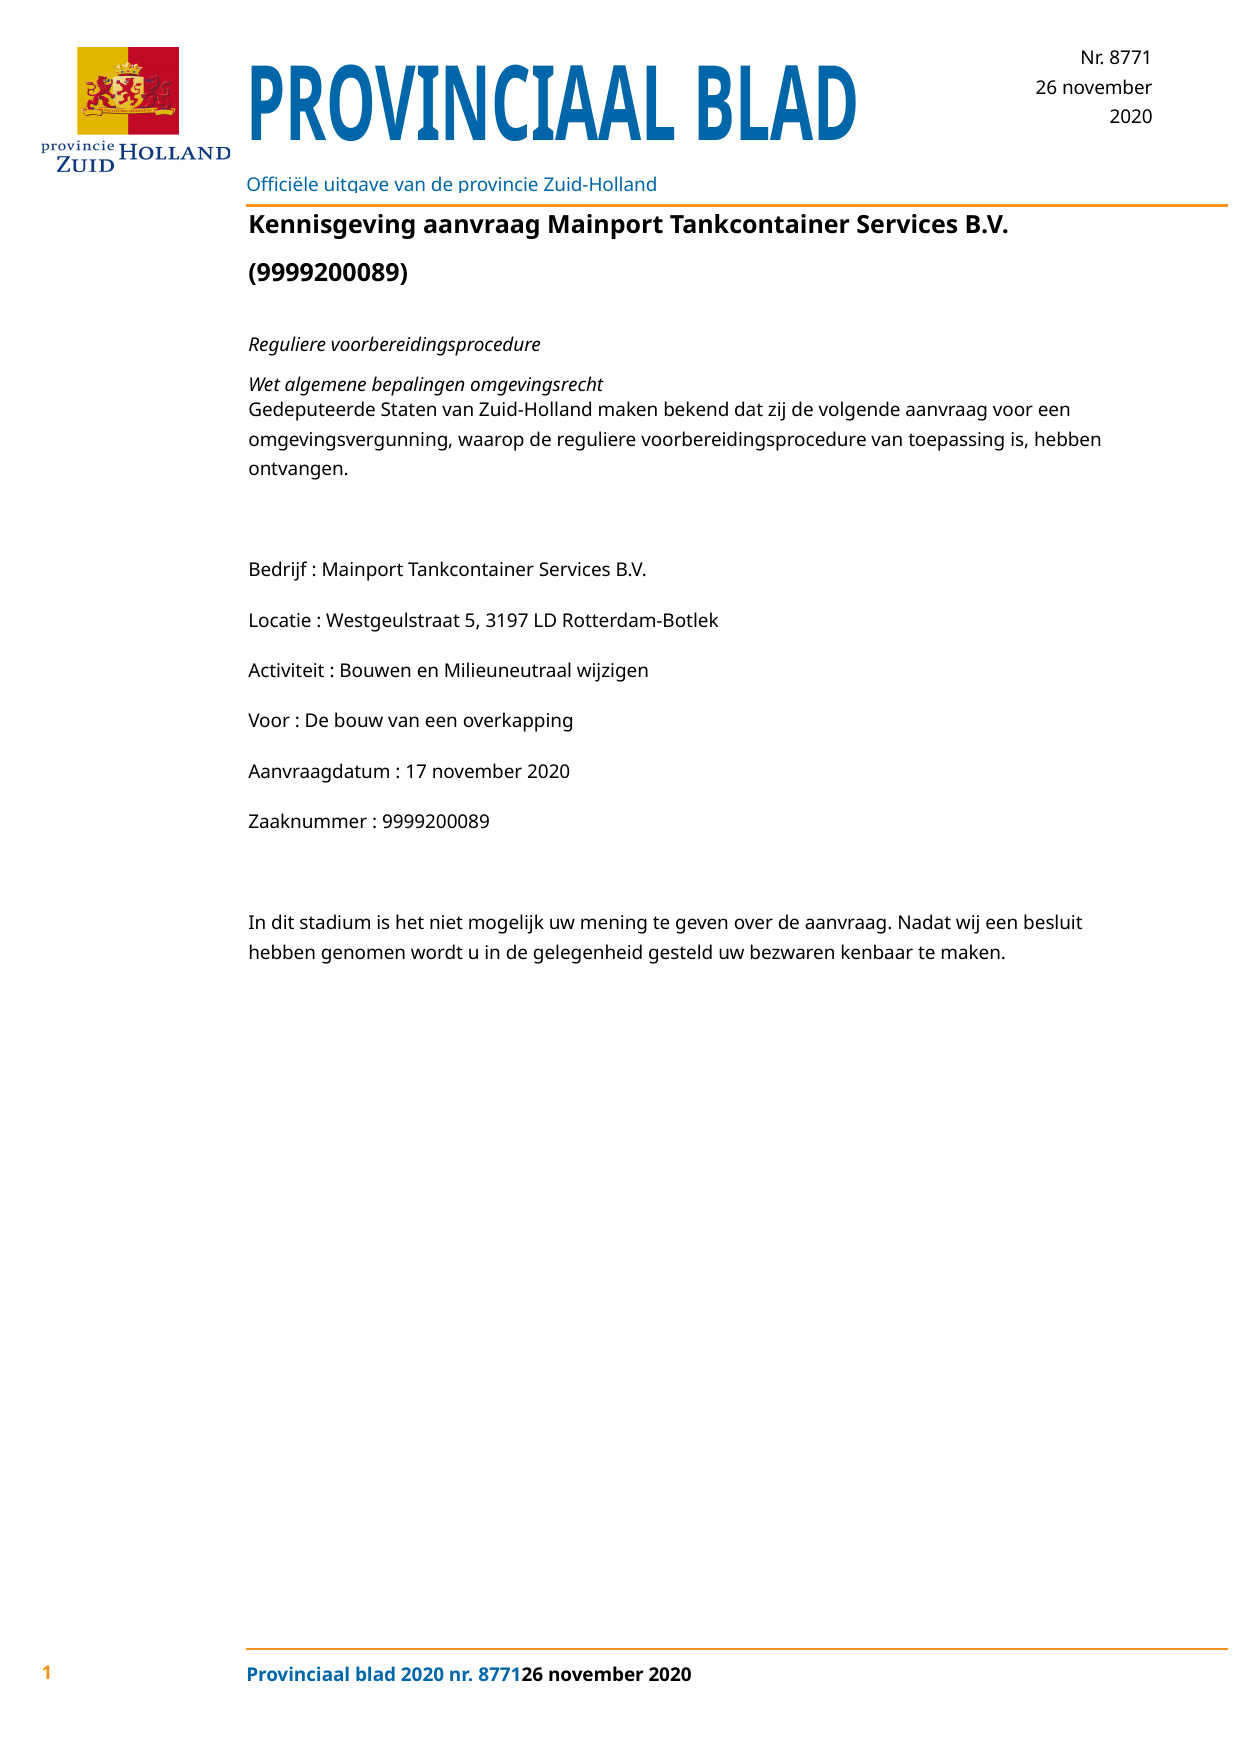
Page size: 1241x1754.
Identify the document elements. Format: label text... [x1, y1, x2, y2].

text Zaaknummer : 9999200089 [248, 808, 1152, 834]
text Voor : De bouw van een overkapping [248, 708, 1152, 733]
text Reguliere voorbereidingsprocedure [248, 331, 1152, 357]
text Bedrijf : Mainport Tankcontainer Services B.V. [248, 556, 1152, 582]
text Kennisgeving aanvraag Mainport Tankcontainer Services B.V. (9999200089) [248, 207, 1152, 288]
text Locatie : Westgeulstraat 5, 3197 LD Rotterdam-Botlek [248, 607, 1152, 633]
text Wet algemene bepalingen omgevingsrecht [248, 371, 1152, 396]
text Aanvraagdatum : 17 november 2020 [248, 758, 1152, 784]
text In dit stadium is het niet mogelijk uw mening te geven over de aanvraag. Nadat wij een besluit hebben genomen wordt u in de gelegenheid gesteld uw bezwaren kenbaar te maken. [248, 909, 1152, 965]
picture [41, 47, 231, 172]
text Gedeputeerde Staten van Zuid-Holland maken bekend dat zij de volgende aanvraag voor een omgevingsvergunning, waarop de reguliere voorbereidingsprocedure van toepassing is, hebben ontvangen. [248, 396, 1152, 481]
text Activiteit : Bouwen en Milieuneutraal wijzigen [248, 657, 1152, 683]
